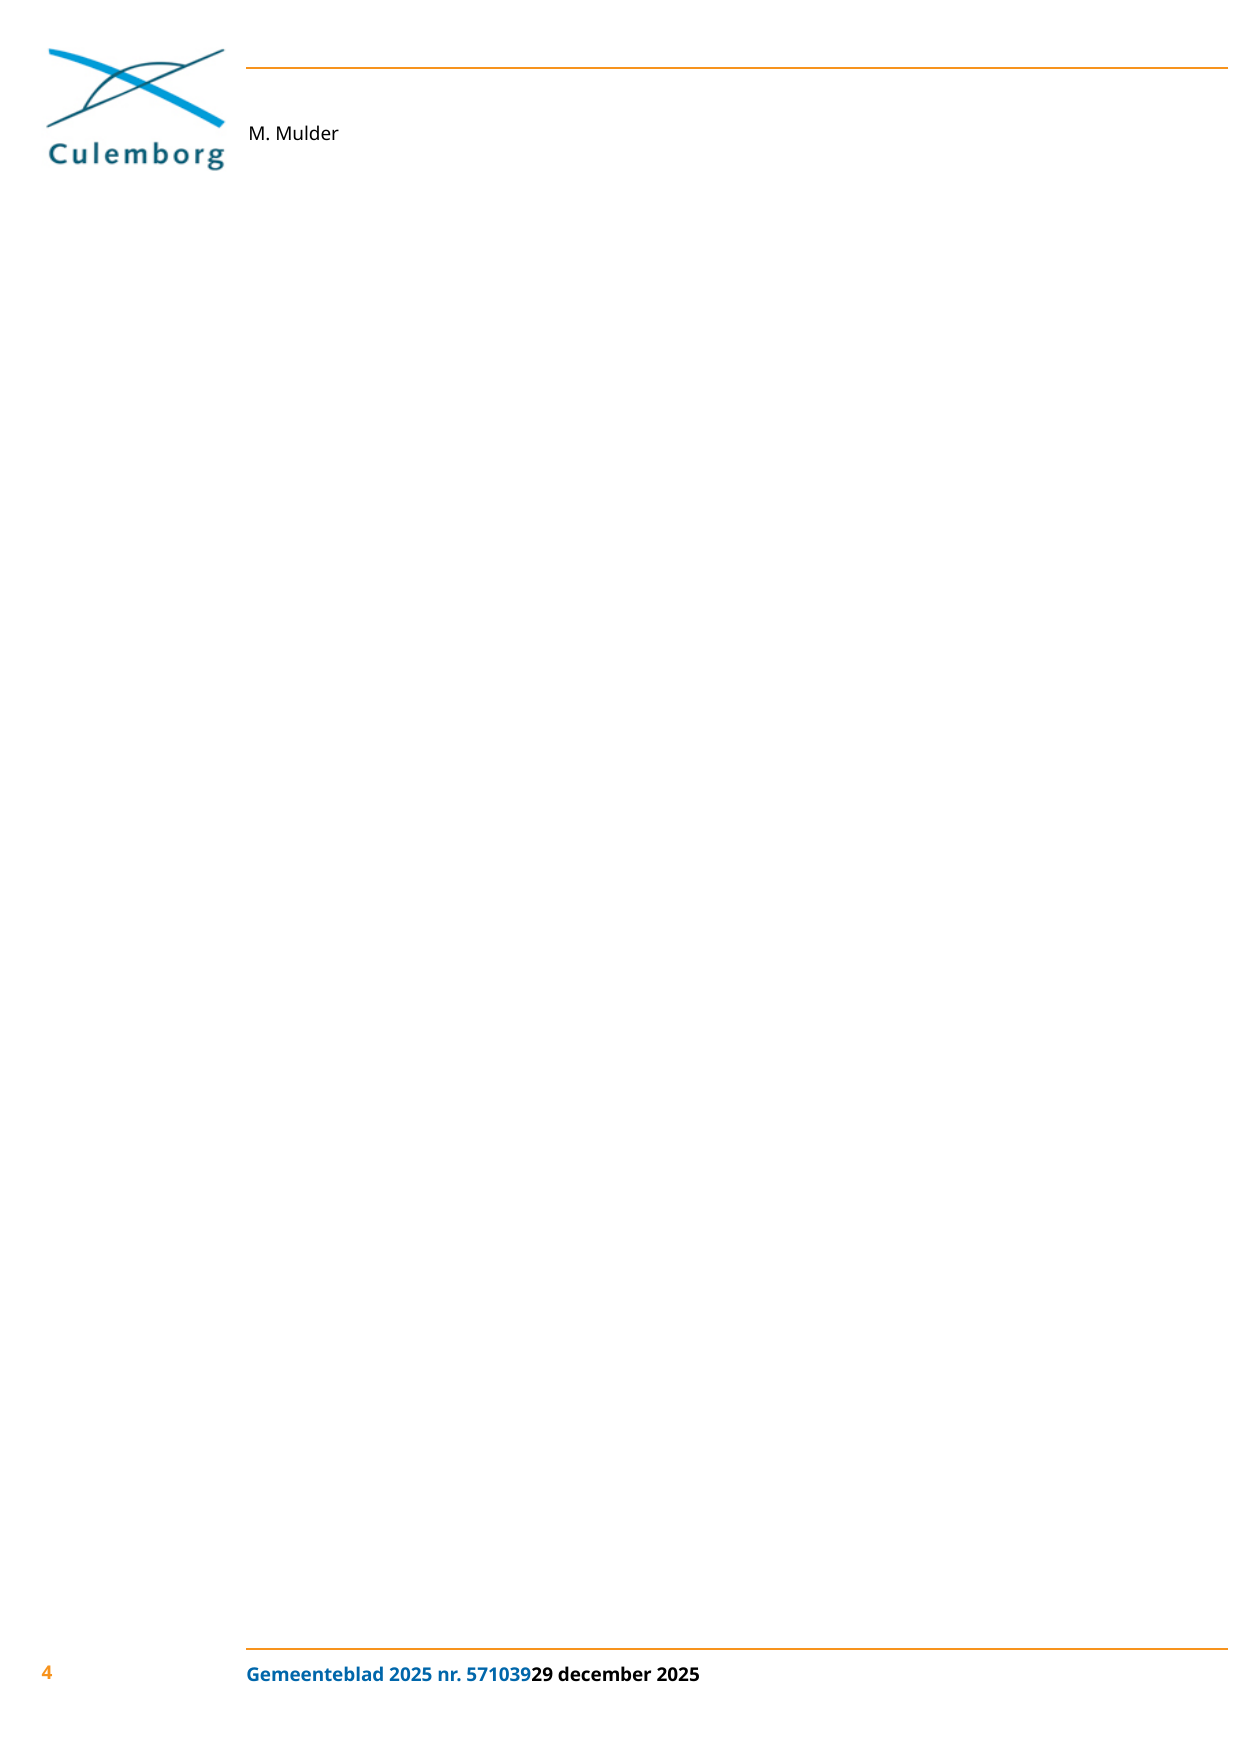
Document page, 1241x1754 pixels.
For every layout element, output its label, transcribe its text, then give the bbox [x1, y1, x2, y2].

picture [41, 47, 231, 172]
text M. Mulder [248, 121, 1152, 146]
